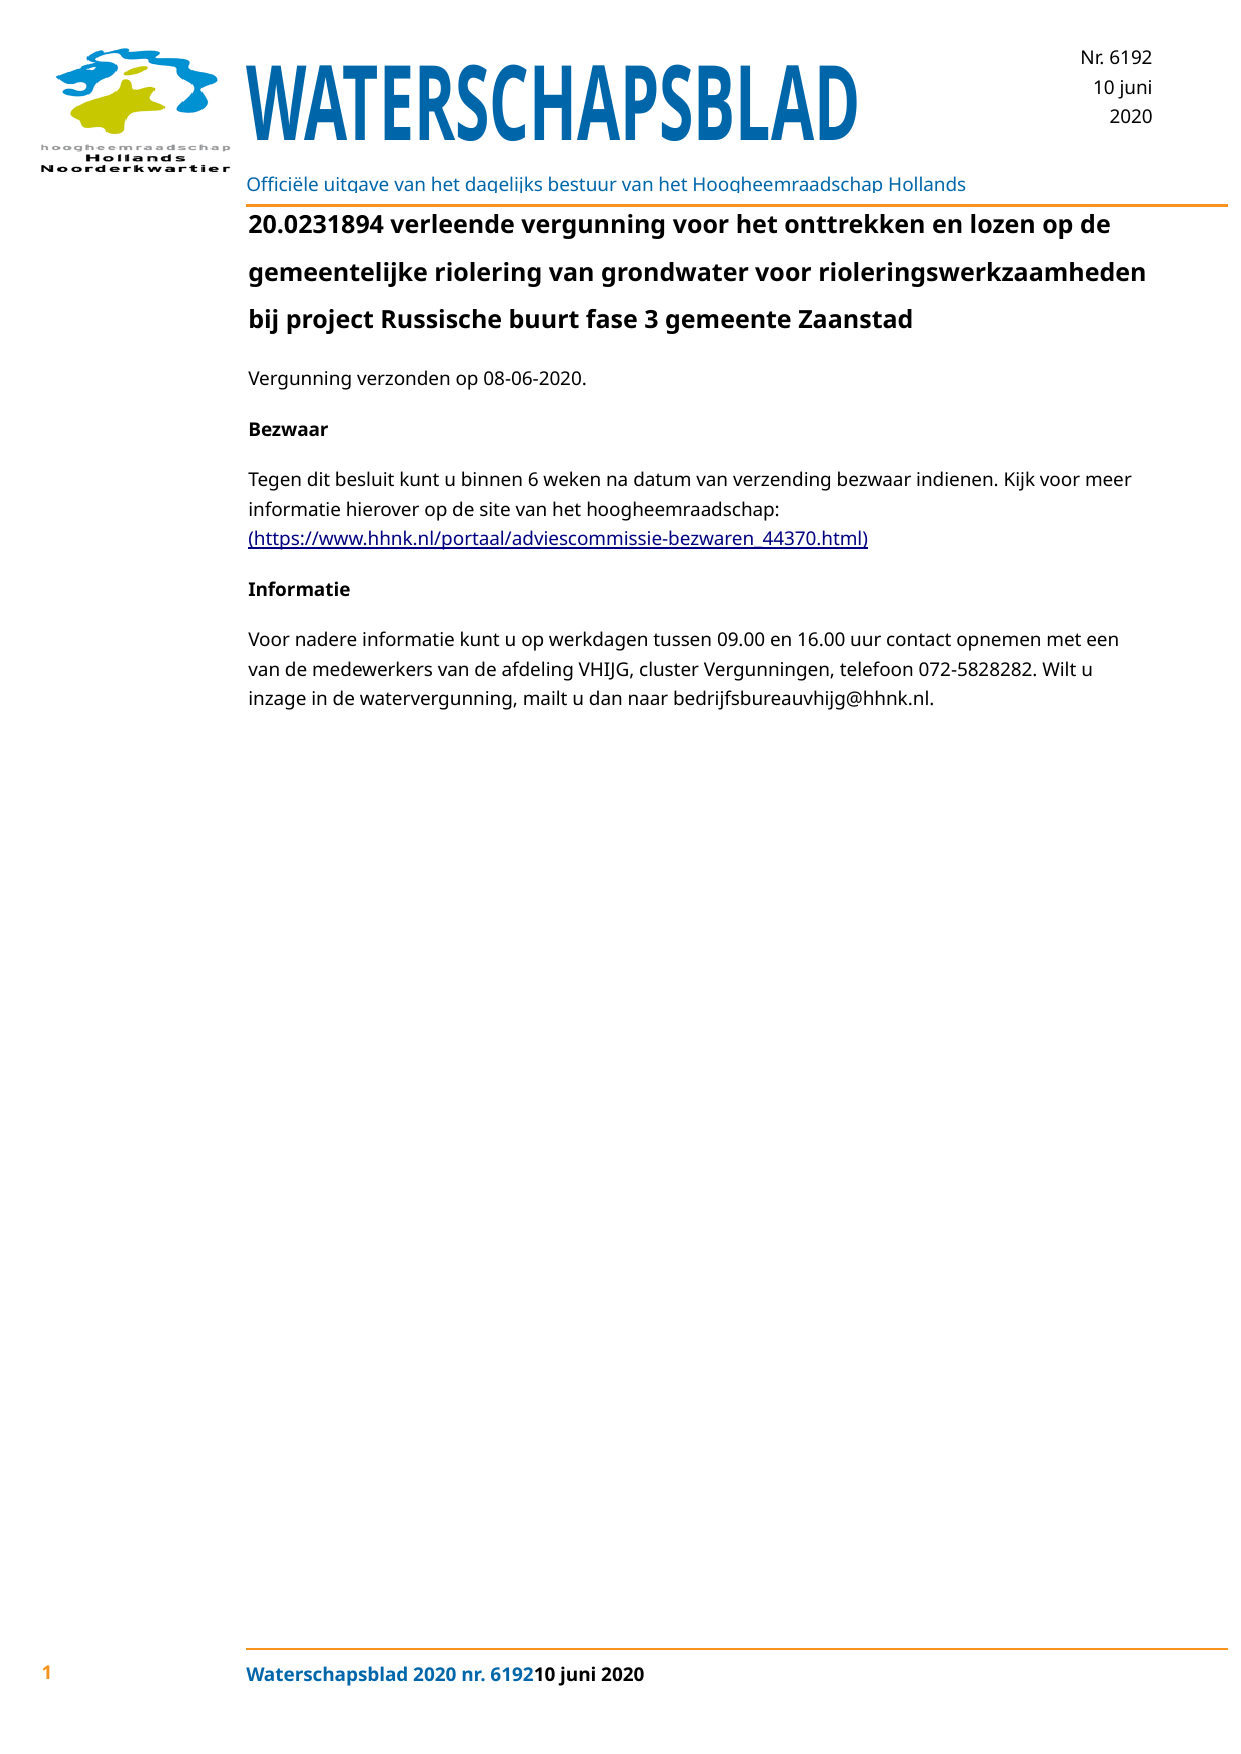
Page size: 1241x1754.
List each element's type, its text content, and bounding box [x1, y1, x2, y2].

text Informatie [248, 576, 1152, 602]
text 20.0231894 verleende vergunning voor het onttrekken en lozen op de gemeentelijke riolering van grondwater voor rioleringswerkzaamheden bij project Russische buurt fase 3 gemeente Zaanstad [248, 207, 1152, 336]
picture [41, 47, 231, 172]
text Voor nadere informatie kunt u op werkdagen tussen 09.00 en 16.00 uur contact opnemen met een van de medewerkers van de afdeling VHIJG, cluster Vergunningen, telefoon 072-5828282. Wilt u inzage in de watervergunning, mailt u dan naar bedrijfsbureauvhijg@hhnk.nl. [248, 626, 1152, 711]
text Bezwaar [248, 416, 1152, 442]
text Vergunning verzonden op 08-06-2020. [248, 366, 1152, 391]
text Tegen dit besluit kunt u binnen 6 weken na datum van verzending bezwaar indienen. Kijk voor meer informatie hierover op de site van het hoogheemraadschap: (https://www.hhnk.nl/portaal/adviescommissie-bezwaren_44370.html) [248, 466, 1152, 551]
